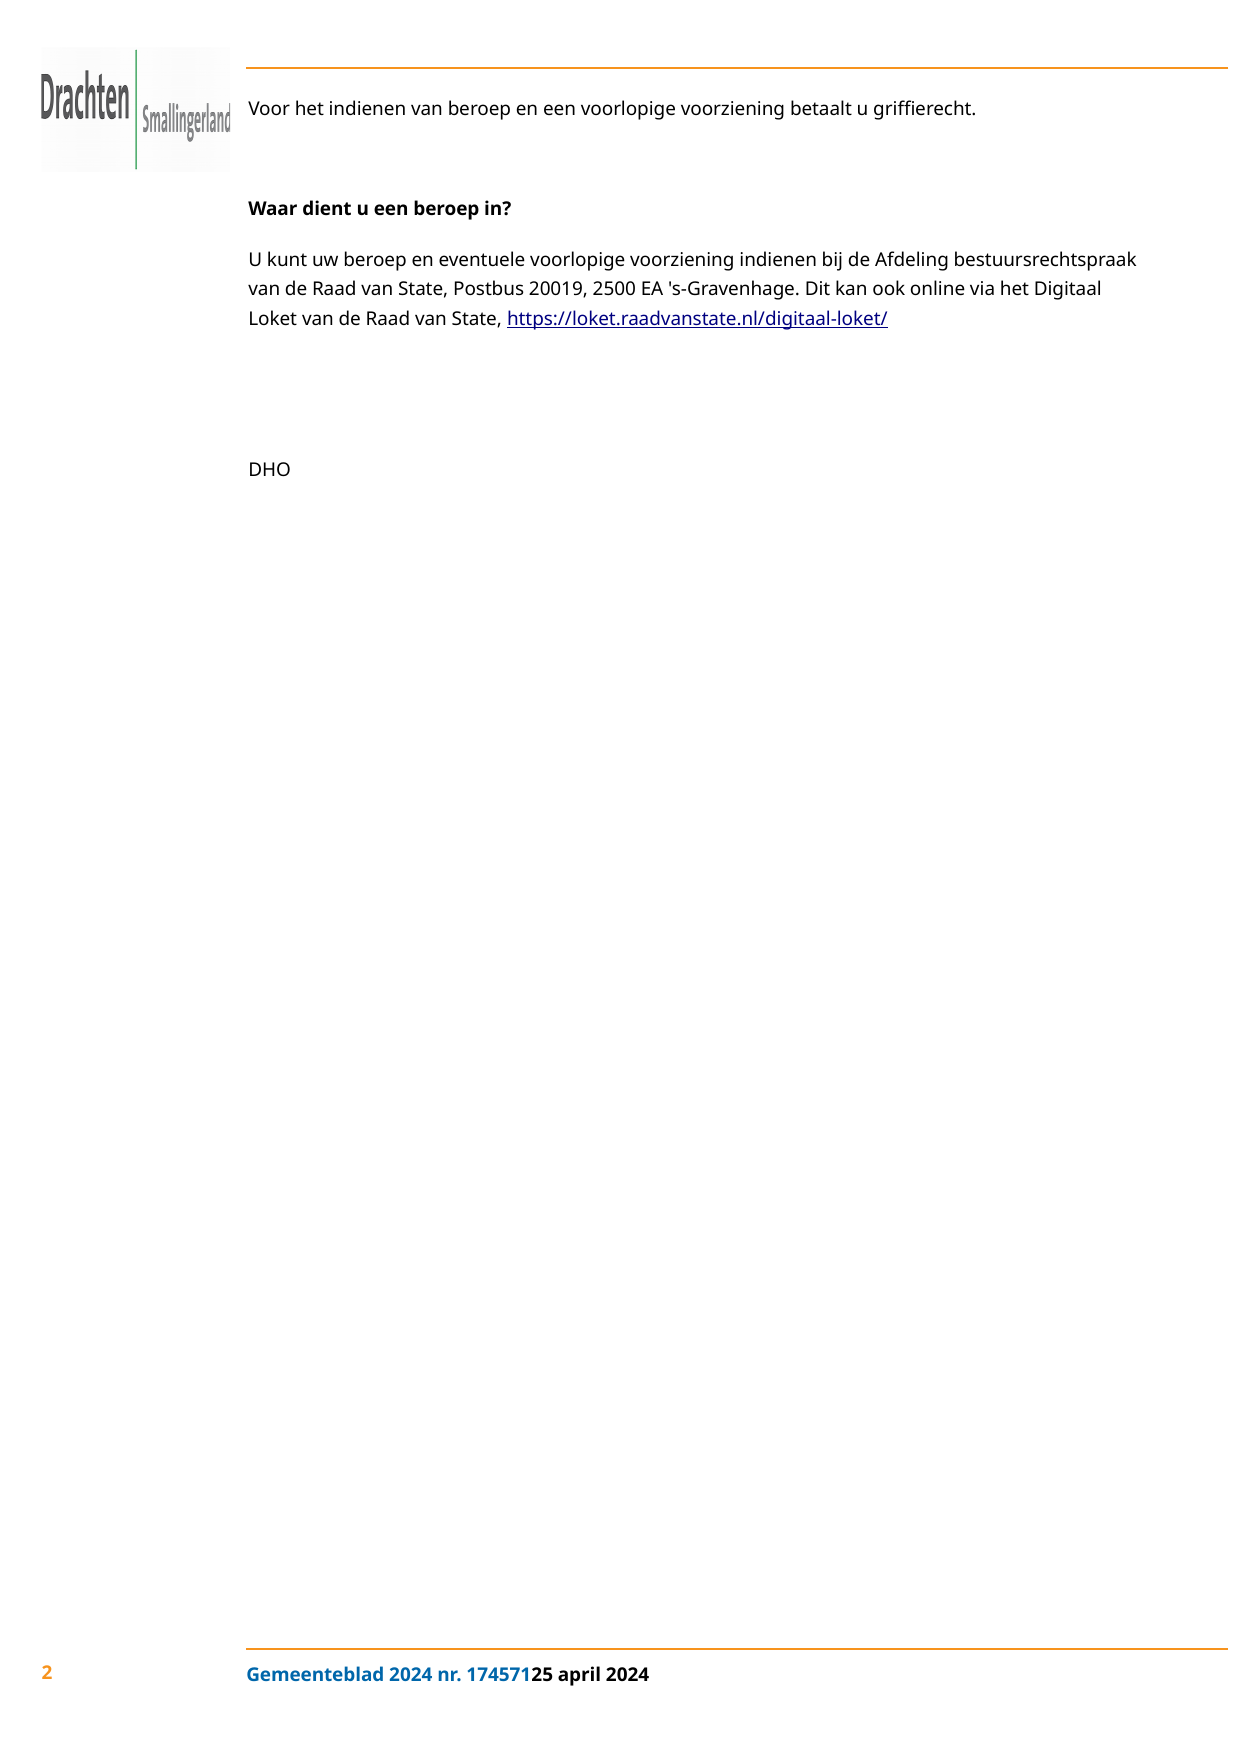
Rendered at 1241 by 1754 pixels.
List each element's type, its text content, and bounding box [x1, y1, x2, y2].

text U kunt uw beroep en eventuele voorlopige voorziening indienen bij de Afdeling bestuursrechtspraak van de Raad van State, Postbus 20019, 2500 EA 's-Gravenhage. Dit kan ook online via het Digitaal Loket van de Raad van State, https://loket.raadvanstate.nl/digitaal-loket/ [248, 246, 1152, 331]
text DHO [248, 456, 1152, 482]
picture [41, 47, 231, 172]
text Voor het indienen van beroep en een voorlopige voorziening betaalt u griffierecht. [248, 95, 1152, 121]
text Waar dient u een beroep in? [248, 196, 1152, 221]
